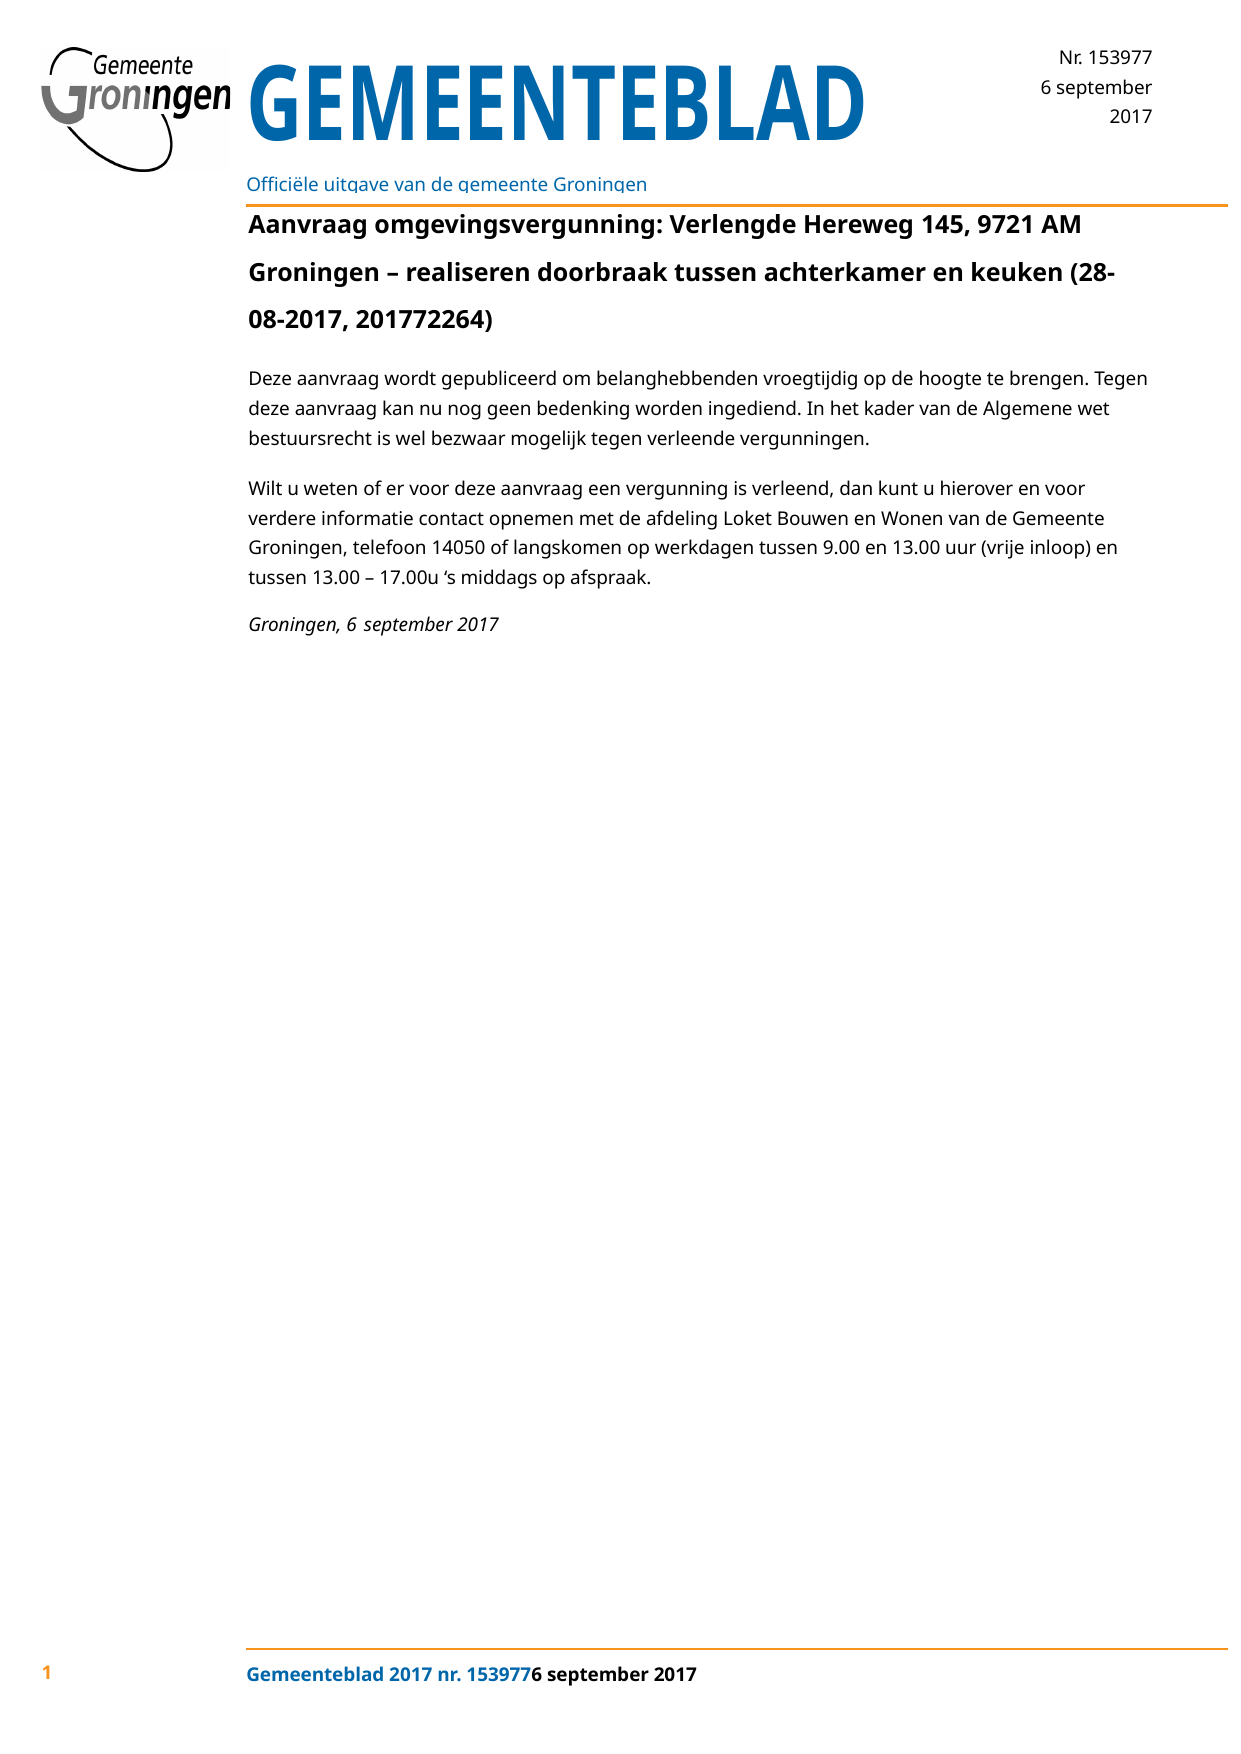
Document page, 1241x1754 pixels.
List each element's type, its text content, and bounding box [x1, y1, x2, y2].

text Aanvraag omgevingsvergunning: Verlengde Hereweg 145, 9721 AM Groningen – realiseren doorbraak tussen achterkamer en keuken (28-08-2017, 201772264) [248, 207, 1152, 336]
text Deze aanvraag wordt gepubliceerd om belanghebbenden vroegtijdig op de hoogte te brengen. Tegen deze aanvraag kan nu nog geen bedenking worden ingediend. In het kader van de Algemene wet bestuursrecht is wel bezwaar mogelijk tegen verleende vergunningen. [248, 366, 1152, 450]
text Groningen, 6 september 2017 [248, 612, 1152, 637]
picture [41, 47, 231, 172]
text Wilt u weten of er voor deze aanvraag een vergunning is verleend, dan kunt u hierover en voor verdere informatie contact opnemen met de afdeling Loket Bouwen en Wonen van de Gemeente Groningen, telefoon 14050 of langskomen op werkdagen tussen 9.00 en 13.00 uur (vrije inloop) en tussen 13.00 – 17.00u ‘s middags op afspraak. [248, 475, 1152, 589]
